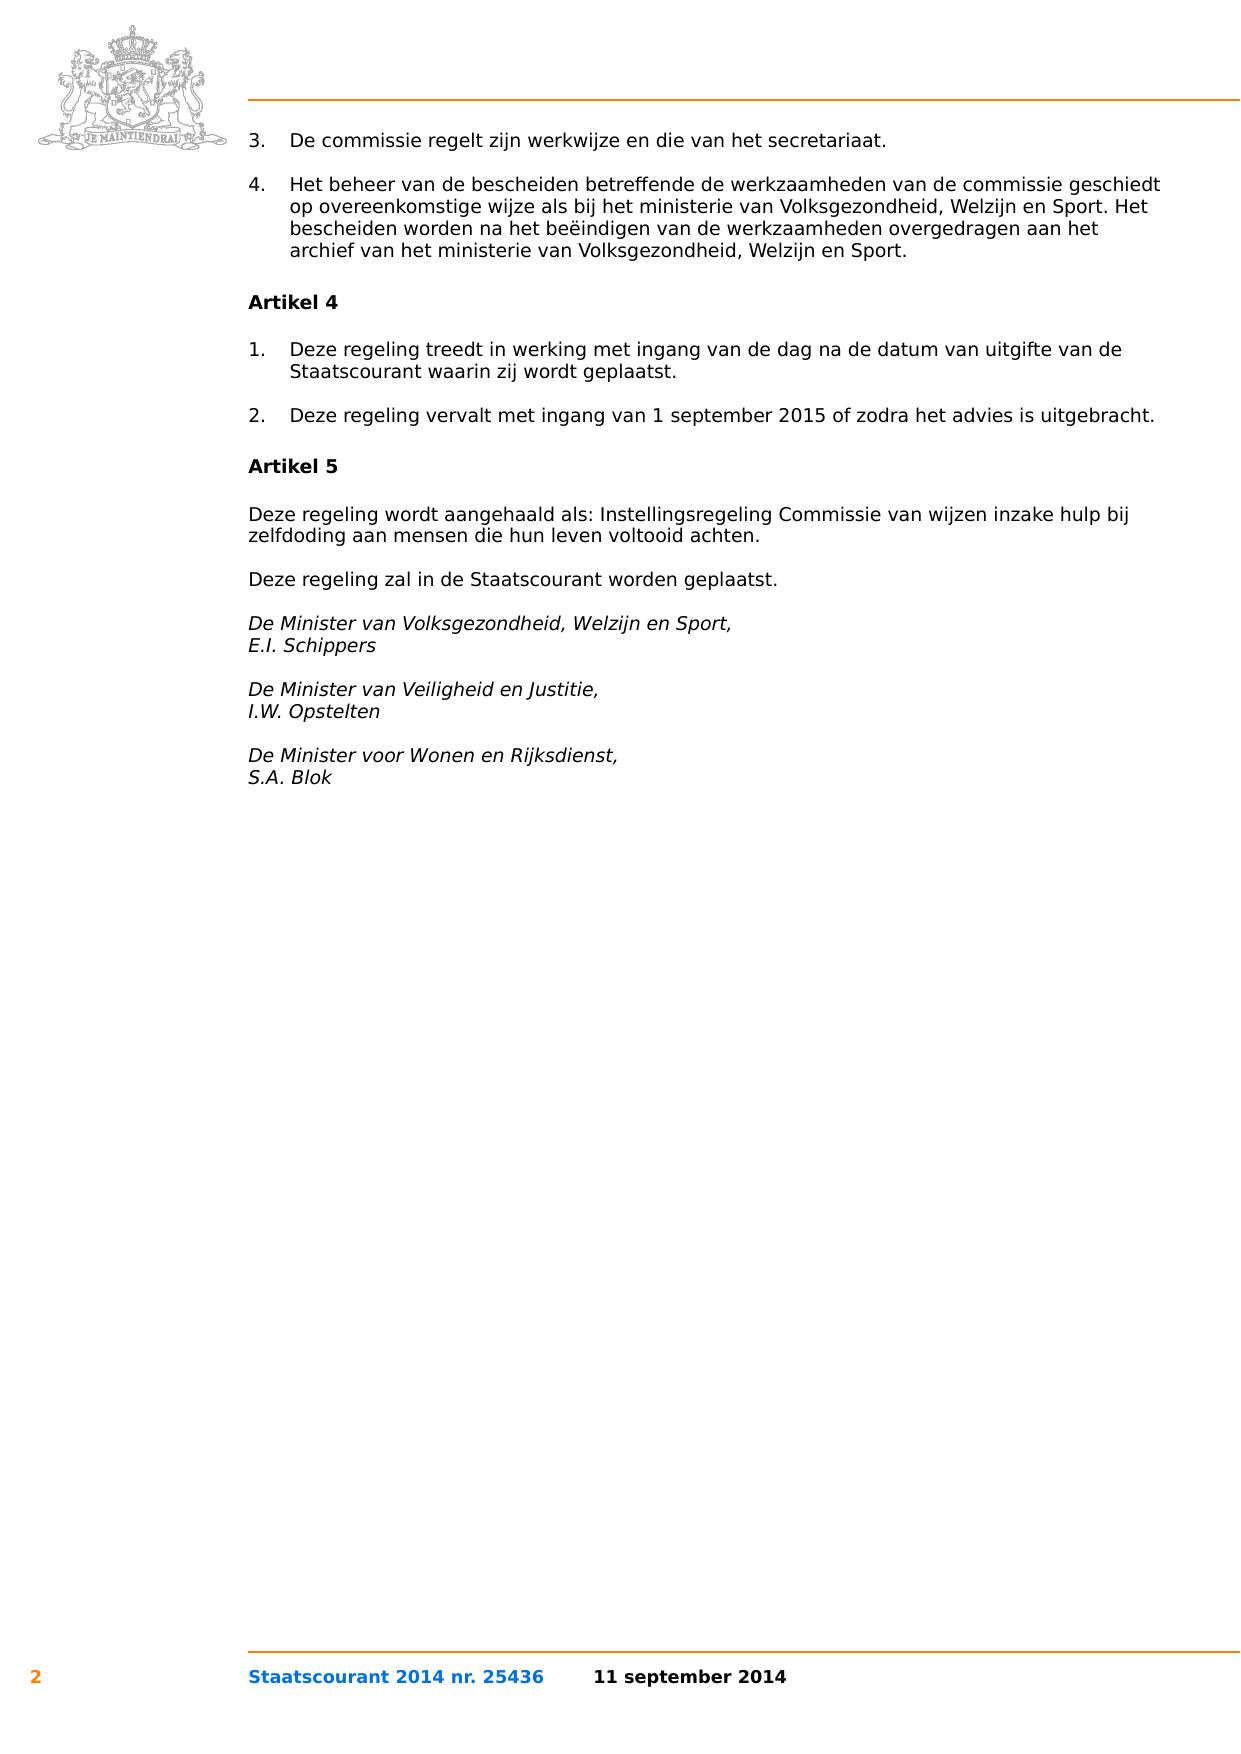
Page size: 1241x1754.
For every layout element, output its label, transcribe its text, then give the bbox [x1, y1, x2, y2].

text Deze regeling zal in de Staatscourant worden geplaatst. [248, 569, 1163, 591]
subtitle Artikel 5 [248, 456, 1163, 478]
text De Minister voor Wonen en Rijksdienst, S.A. Blok [248, 745, 1163, 789]
text Deze regeling wordt aangehaald als: Instellingsregeling Commissie van wijzen inzake hulp bij zelfdoding aan mensen die hun leven voltooid achten. [248, 503, 1163, 547]
text 3. De commissie regelt zijn werkwijze en die van het secretariaat. [248, 130, 1163, 152]
picture [38, 25, 227, 150]
text De Minister van Volksgezondheid, Welzijn en Sport, E.I. Schippers [248, 613, 1163, 657]
subtitle Artikel 4 [248, 292, 1163, 314]
text 2. Deze regeling vervalt met ingang van 1 september 2015 of zodra het advies is uitgebracht. [248, 404, 1163, 426]
text De Minister van Veiligheid en Justitie, I.W. Opstelten [248, 679, 1163, 723]
text 4. Het beheer van de bescheiden betreffende de werkzaamheden van de commissie geschiedt op overeenkomstige wijze als bij het ministerie van Volksgezondheid, Welzijn en Sport. Het bescheiden worden na het beëindigen van de werkzaamheden overgedragen aan het archief van het ministerie van Volksgezondheid, Welzijn en Sport. [248, 174, 1163, 262]
text 1. Deze regeling treedt in werking met ingang van de dag na de datum van uitgifte van de Staatscourant waarin zij wordt geplaatst. [248, 339, 1163, 383]
